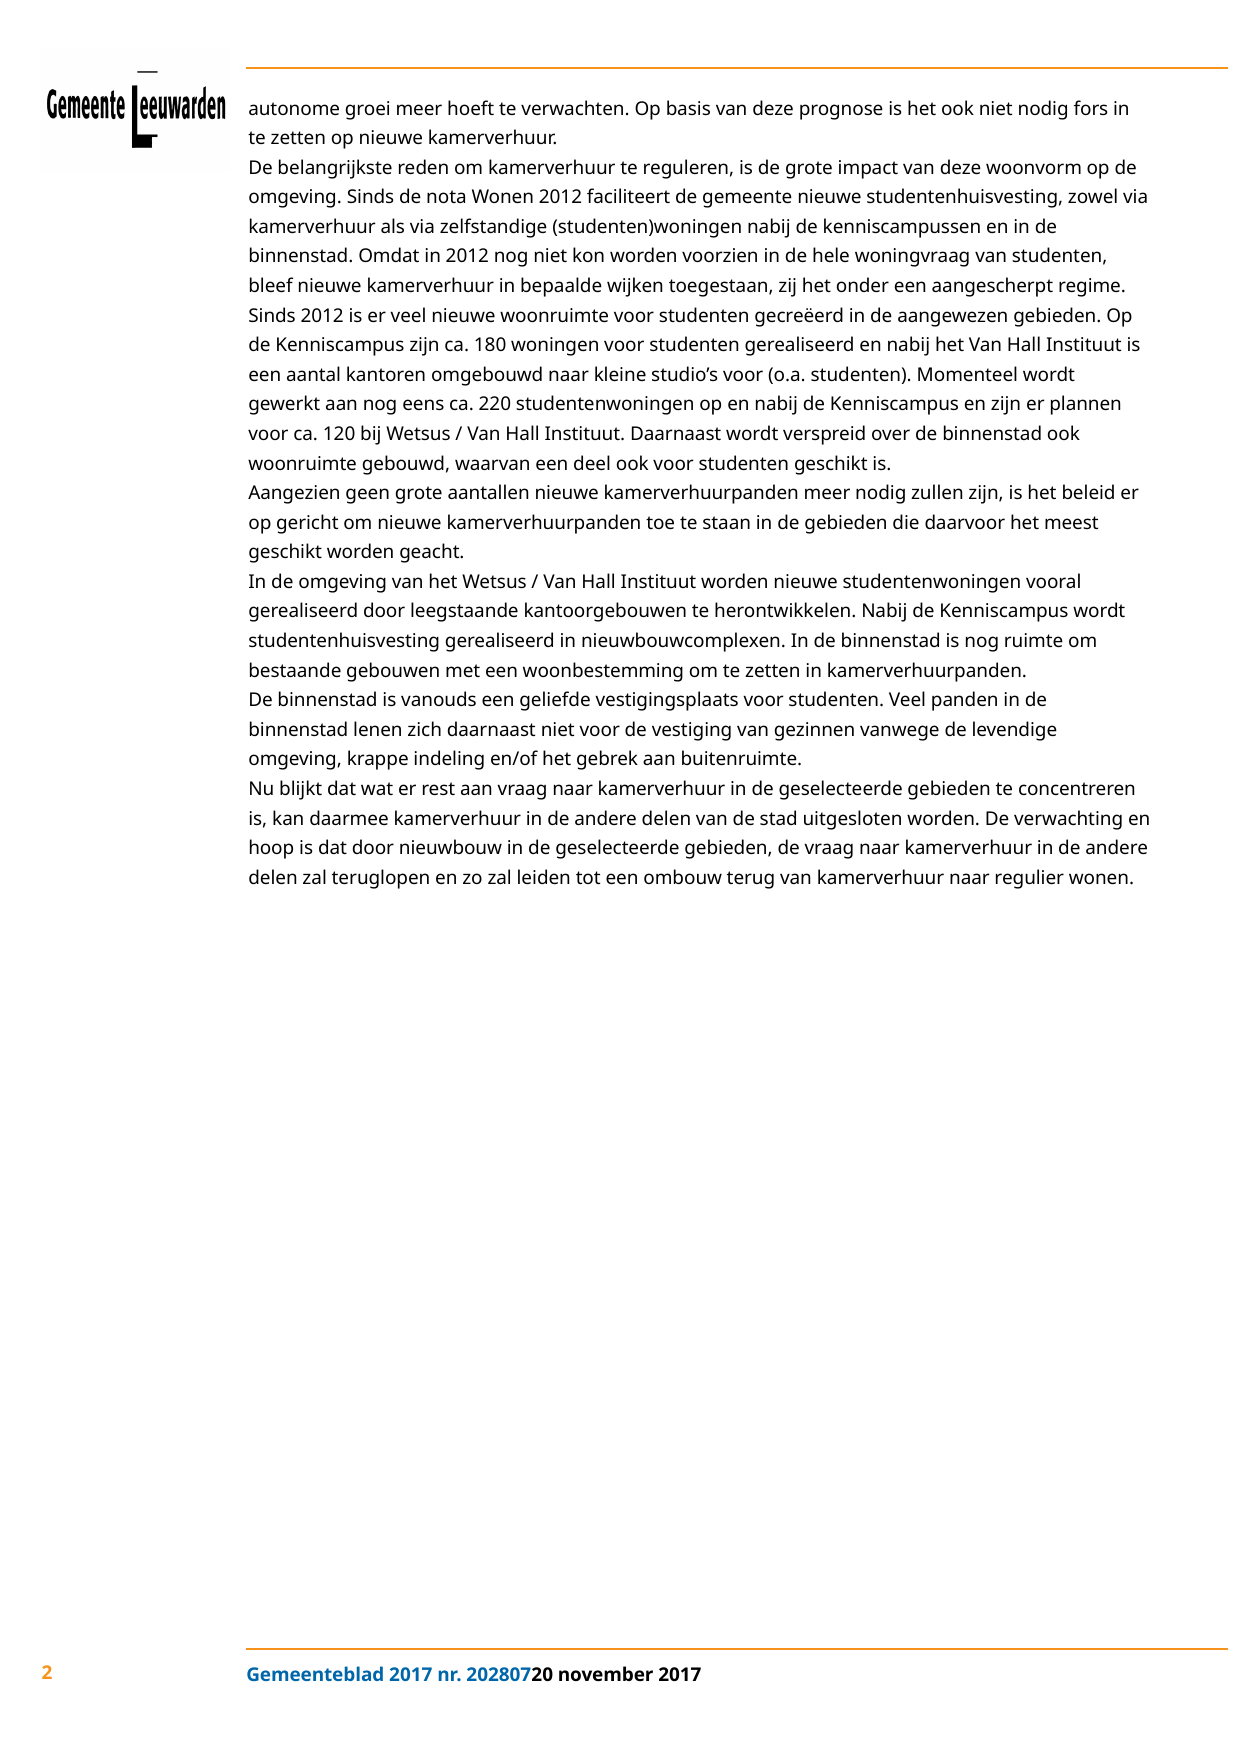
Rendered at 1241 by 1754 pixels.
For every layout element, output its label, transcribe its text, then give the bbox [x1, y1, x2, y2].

text Nu blijkt dat wat er rest aan vraag naar kamerverhuur in de geselecteerde gebieden te concentreren is, kan daarmee kamerverhuur in de andere delen van de stad uitgesloten worden. De verwachting en hoop is dat door nieuwbouw in de geselecteerde gebieden, de vraag naar kamerverhuur in de andere delen zal teruglopen en zo zal leiden tot een ombouw terug van kamerverhuur naar regulier wonen. [248, 775, 1152, 890]
text Sinds 2012 is er veel nieuwe woonruimte voor studenten gecreëerd in de aangewezen gebieden. Op de Kenniscampus zijn ca. 180 woningen voor studenten gerealiseerd en nabij het Van Hall Instituut is een aantal kantoren omgebouwd naar kleine studio’s voor (o.a. studenten). Momenteel wordt gewerkt aan nog eens ca. 220 studentenwoningen op en nabij de Kenniscampus en zijn er plannen voor ca. 120 bij Wetsus / Van Hall Instituut. Daarnaast wordt verspreid over de binnenstad ook woonruimte gebouwd, waarvan een deel ook voor studenten geschikt is. [248, 302, 1152, 476]
text In de omgeving van het Wetsus / Van Hall Instituut worden nieuwe studentenwoningen vooral gerealiseerd door leegstaande kantoorgebouwen te herontwikkelen. Nabij de Kenniscampus wordt studentenhuisvesting gerealiseerd in nieuwbouwcomplexen. In de binnenstad is nog ruimte om bestaande gebouwen met een woonbestemming om te zetten in kamerverhuurpanden. [248, 568, 1152, 683]
picture [41, 47, 231, 172]
text De binnenstad is vanouds een geliefde vestigingsplaats voor studenten. Veel panden in de binnenstad lenen zich daarnaast niet voor de vestiging van gezinnen vanwege de levendige omgeving, krappe indeling en/of het gebrek aan buitenruimte. [248, 686, 1152, 771]
text De belangrijkste reden om kamerverhuur te reguleren, is de grote impact van deze woonvorm op de omgeving. Sinds de nota Wonen 2012 faciliteert de gemeente nieuwe studentenhuisvesting, zowel via kamerverhuur als via zelfstandige (studenten)woningen nabij de kenniscampussen en in de binnenstad. Omdat in 2012 nog niet kon worden voorzien in de hele woningvraag van studenten, bleef nieuwe kamerverhuur in bepaalde wijken toegestaan, zij het onder een aangescherpt regime. [248, 154, 1152, 298]
text autonome groei meer hoeft te verwachten. Op basis van deze prognose is het ook niet nodig fors in te zetten op nieuwe kamerverhuur. [248, 95, 1152, 150]
text Aangezien geen grote aantallen nieuwe kamerverhuurpanden meer nodig zullen zijn, is het beleid er op gericht om nieuwe kamerverhuurpanden toe te staan in de gebieden die daarvoor het meest geschikt worden geacht. [248, 479, 1152, 564]
